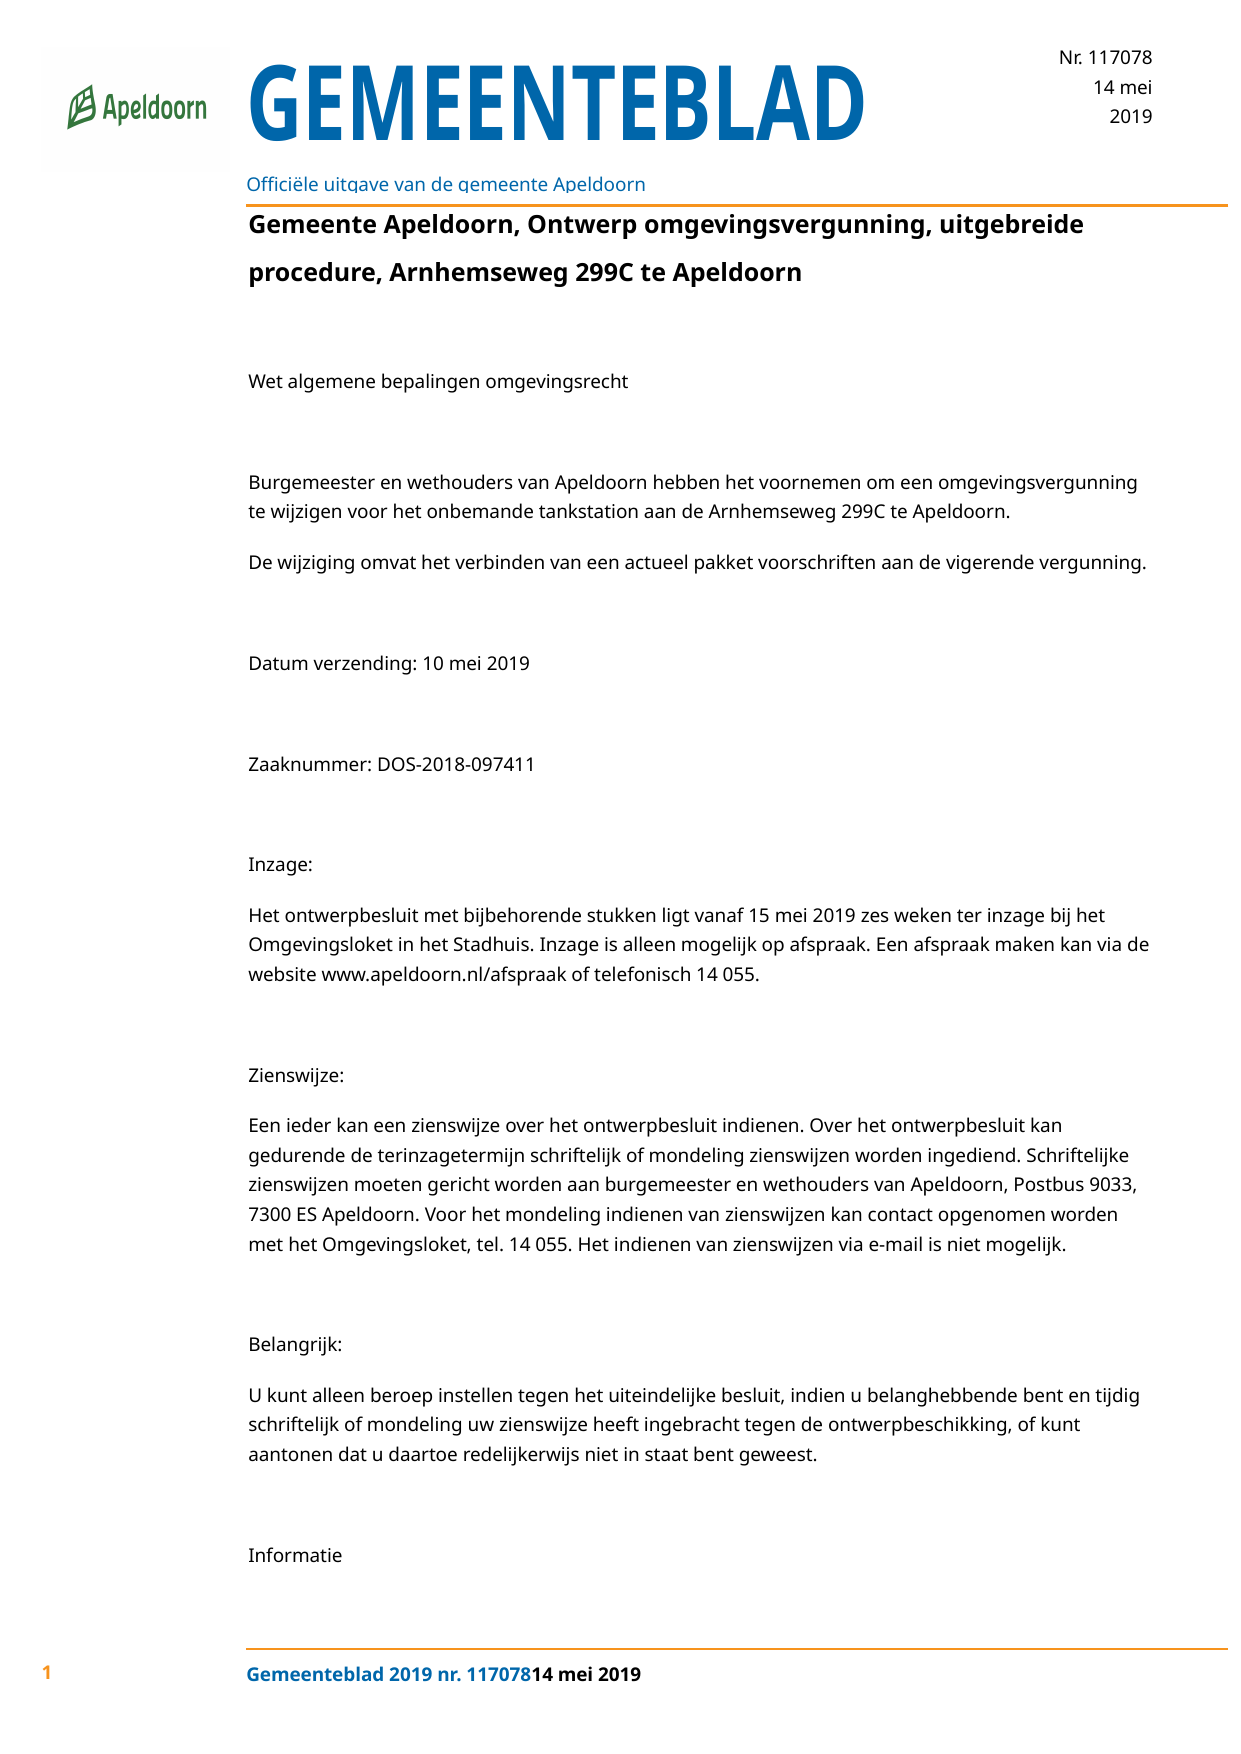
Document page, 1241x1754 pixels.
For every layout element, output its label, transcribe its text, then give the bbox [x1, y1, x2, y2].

text U kunt alleen beroep instellen tegen het uiteindelijke besluit, indien u belanghebbende bent en tijdig schriftelijk of mondeling uw zienswijze heeft ingebracht tegen de ontwerpbeschikking, of kunt aantonen dat u daartoe redelijkerwijs niet in staat bent geweest. [248, 1382, 1152, 1467]
text Datum verzending: 10 mei 2019 [248, 650, 1152, 676]
text Wet algemene bepalingen omgevingsrecht [248, 368, 1152, 394]
picture [41, 47, 231, 172]
text Burgemeester en wethouders van Apeldoorn hebben het voornemen om een omgevingsvergunning te wijzigen voor het onbemande tankstation aan de Arnhemseweg 299C te Apeldoorn. [248, 469, 1152, 524]
text Zaaknummer: DOS-2018-097411 [248, 751, 1152, 777]
text Informatie [248, 1542, 1152, 1568]
text Gemeente Apeldoorn, Ontwerp omgevingsvergunning, uitgebreide procedure, Arnhemseweg 299C te Apeldoorn [248, 207, 1152, 288]
text Een ieder kan een zienswijze over het ontwerpbesluit indienen. Over het ontwerpbesluit kan gedurende de terinzagetermijn schriftelijk of mondeling zienswijzen worden ingediend. Schriftelijke zienswijzen moeten gericht worden aan burgemeester en wethouders van Apeldoorn, Postbus 9033, 7300 ES Apeldoorn. Voor het mondeling indienen van zienswijzen kan contact opgenomen worden met het Omgevingsloket, tel. 14 055. Het indienen van zienswijzen via e-mail is niet mogelijk. [248, 1112, 1152, 1257]
text Zienswijze: [248, 1062, 1152, 1088]
text Het ontwerpbesluit met bijbehorende stukken ligt vanaf 15 mei 2019 zes weken ter inzage bij het Omgevingsloket in het Stadhuis. Inzage is alleen mogelijk op afspraak. Een afspraak maken kan via de website www.apeldoorn.nl/afspraak of telefonisch 14 055. [248, 902, 1152, 987]
text Inzage: [248, 852, 1152, 877]
text De wijziging omvat het verbinden van een actueel pakket voorschriften aan de vigerende vergunning. [248, 549, 1152, 575]
text Belangrijk: [248, 1332, 1152, 1357]
